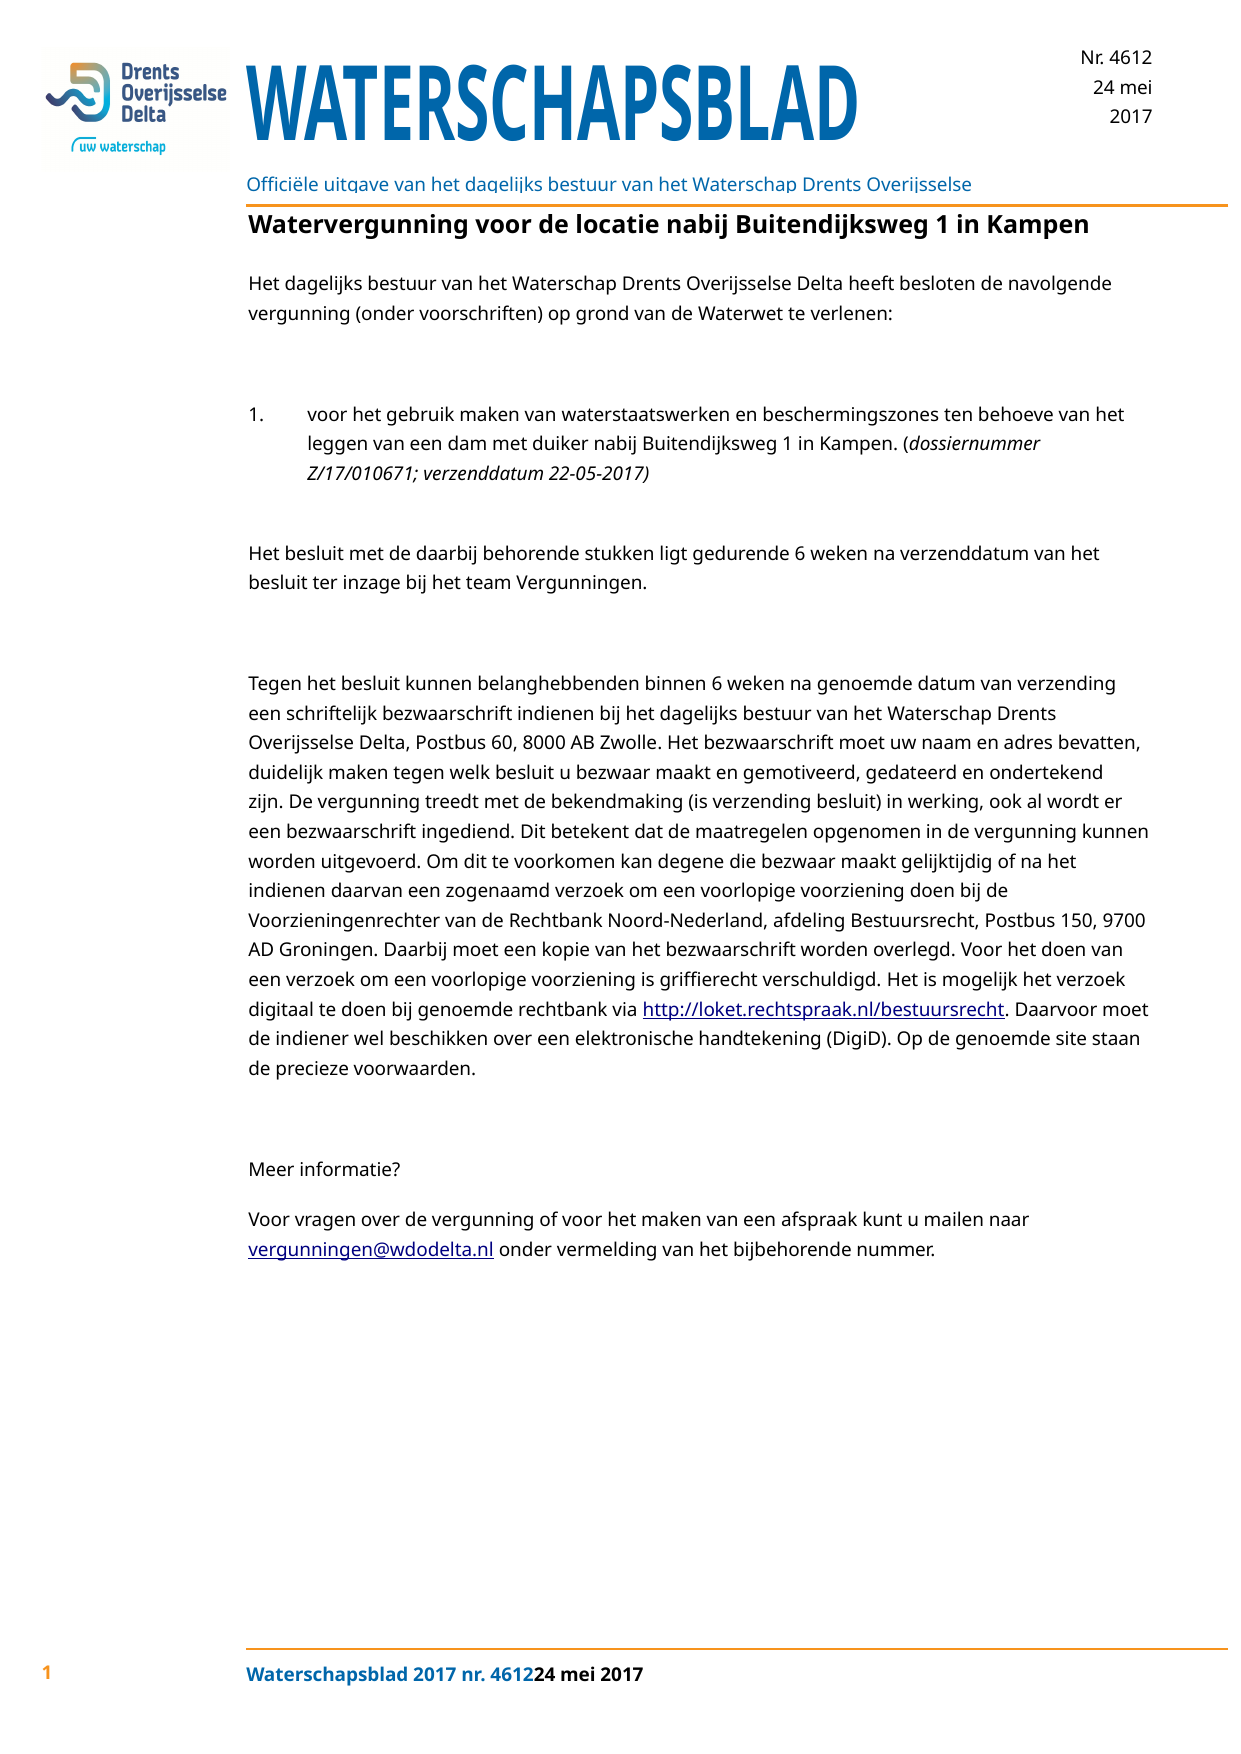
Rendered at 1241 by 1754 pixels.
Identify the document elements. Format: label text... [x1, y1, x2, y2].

text Tegen het besluit kunnen belanghebbenden binnen 6 weken na genoemde datum van verzending een schriftelijk bezwaarschrift indienen bij het dagelijks bestuur van het Waterschap Drents Overijsselse Delta, Postbus 60, 8000 AB Zwolle. Het bezwaarschrift moet uw naam en adres bevatten, duidelijk maken tegen welk besluit u bezwaar maakt en gemotiveerd, gedateerd en ondertekend zijn. De vergunning treedt met de bekendmaking (is verzending besluit) in werking, ook al wordt er een bezwaarschrift ingediend. Dit betekent dat de maatregelen opgenomen in de vergunning kunnen worden uitgevoerd. Om dit te voorkomen kan degene die bezwaar maakt gelijktijdig of na het indienen daarvan een zogenaamd verzoek om een voorlopige voorziening doen bij de Voorzieningenrechter van de Rechtbank Noord-Nederland, afdeling Bestuursrecht, Postbus 150, 9700 AD Groningen. Daarbij moet een kopie van het bezwaarschrift worden overlegd. Voor het doen van een verzoek om een voorlopige voorziening is griffierecht verschuldigd. Het is mogelijk het verzoek digitaal te doen bij genoemde rechtbank via http://loket.rechtspraak.nl/bestuursrecht. Daarvoor moet de indiener wel beschikken over een elektronische handtekening (DigiD). Op de genoemde site staan de precieze voorwaarden. [248, 670, 1152, 1081]
picture [41, 47, 231, 172]
text Het besluit met de daarbij behorende stukken ligt gedurende 6 weken na verzenddatum van het besluit ter inzage bij het team Vergunningen. [248, 540, 1152, 595]
text Watervergunning voor de locatie nabij Buitendijksweg 1 in Kampen [248, 207, 1152, 241]
text Voor vragen over de vergunning of voor het maken van een afspraak kunt u mailen naar vergunningen@wdodelta.nl onder vermelding van het bijbehorende nummer. [248, 1206, 1152, 1261]
list voor het gebruik maken van waterstaatswerken en beschermingszones ten behoeve van het leggen van een dam met duiker nabij Buitendijksweg 1 in Kampen. (dossiernummer Z/17/010671; verzenddatum 22-05-2017) [248, 401, 1152, 486]
text Het dagelijks bestuur van het Waterschap Drents Overijsselse Delta heeft besloten de navolgende vergunning (onder voorschriften) op grond van de Waterwet te verlenen: [248, 270, 1152, 326]
text Meer informatie? [248, 1156, 1152, 1181]
